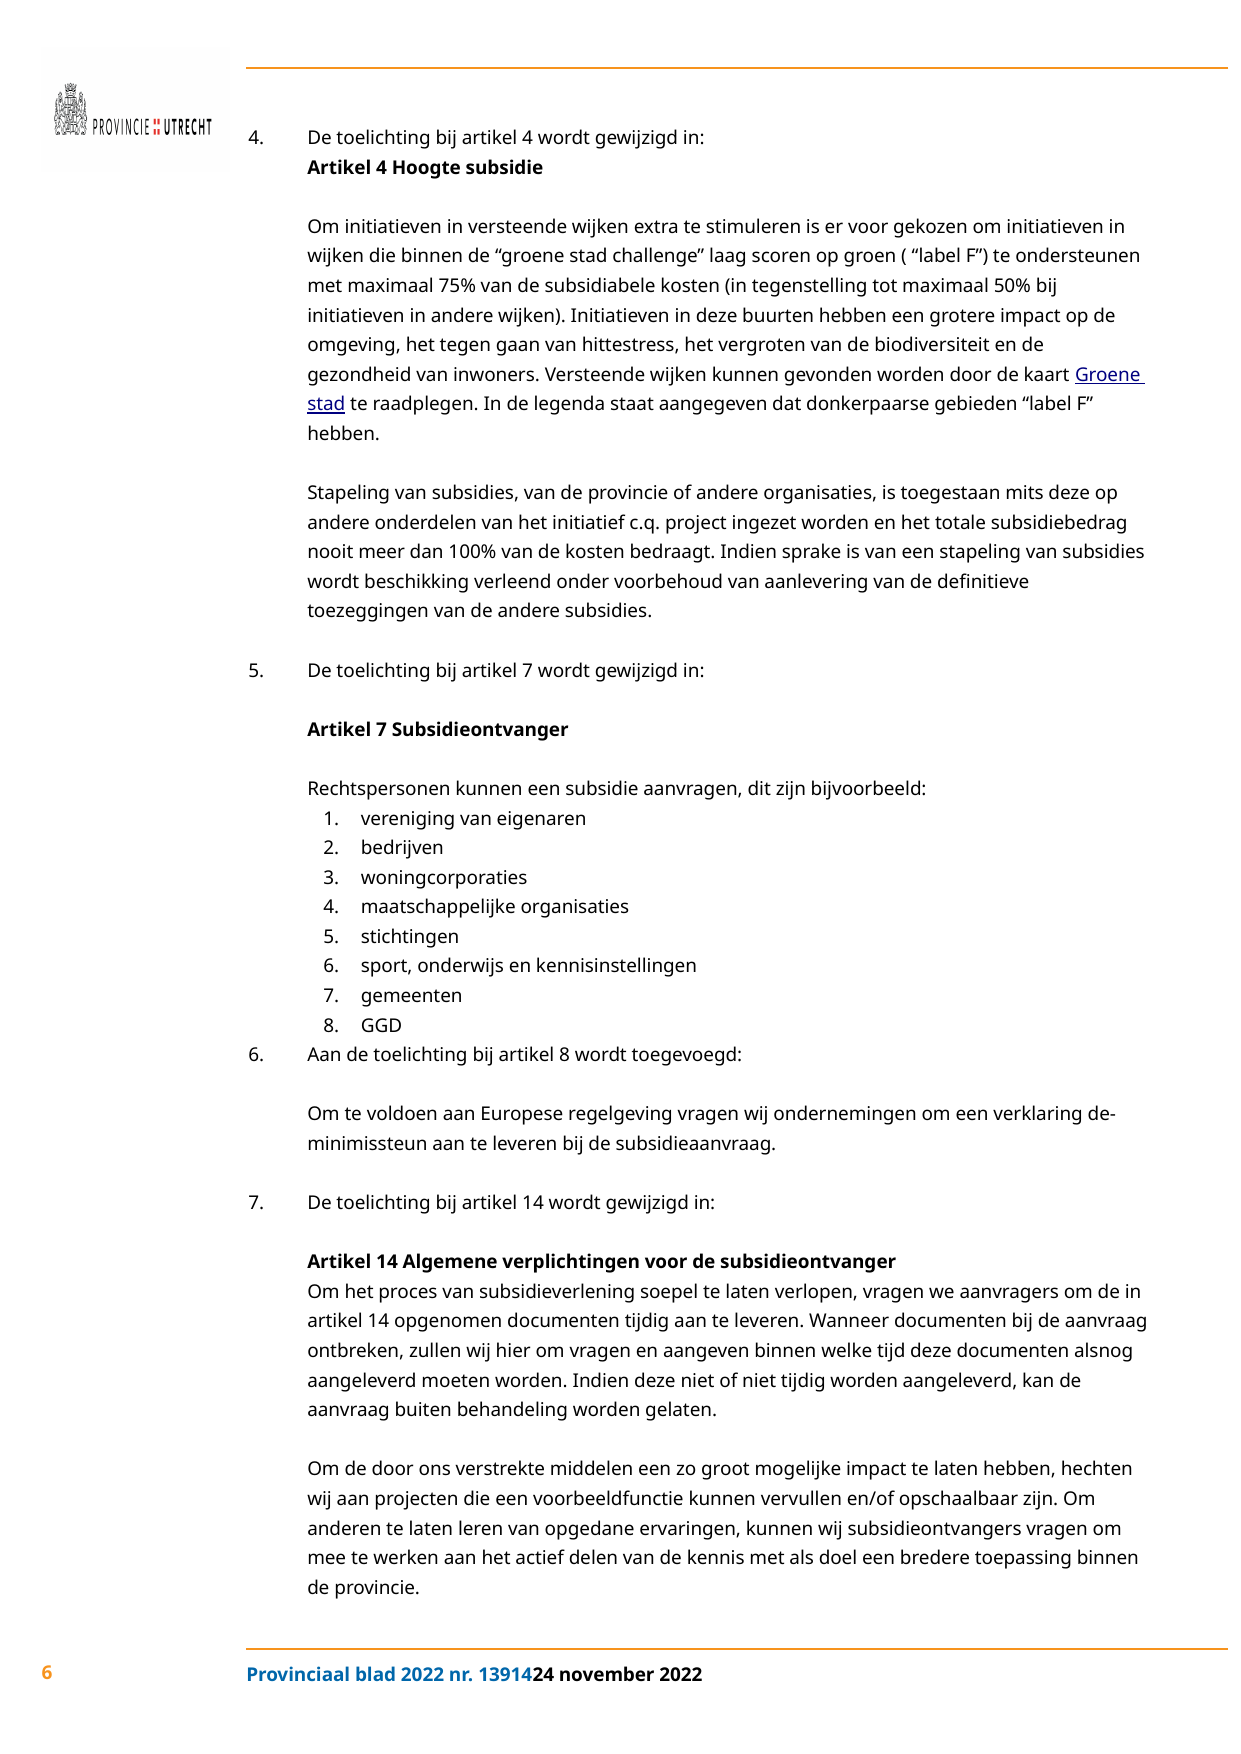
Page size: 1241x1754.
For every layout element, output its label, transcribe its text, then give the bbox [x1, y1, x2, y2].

list gemeenten [323, 982, 1152, 1008]
list GGD [323, 1012, 1152, 1038]
list Artikel 7 Subsidieontvanger [248, 716, 1152, 742]
list bedrijven [323, 834, 1152, 860]
list sport, onderwijs en kennisinstellingen [323, 953, 1152, 978]
list Aan de toelichting bij artikel 8 wordt toegevoegd: [248, 1041, 1152, 1067]
list Om het proces van subsidieverlening soepel te laten verlopen, vragen we aanvragers om de in artikel 14 opgenomen documenten tijdig aan te leveren. Wanneer documenten bij de aanvraag ontbreken, zullen wij hier om vragen en aangeven binnen welke tijd deze documenten alsnog aangeleverd moeten worden. Indien deze niet of niet tijdig worden aangeleverd, kan de aanvraag buiten behandeling worden gelaten. [248, 1278, 1152, 1422]
picture [41, 47, 231, 172]
list vereniging van eigenaren [323, 805, 1152, 831]
list Om de door ons verstrekte middelen een zo groot mogelijke impact te laten hebben, hechten wij aan projecten die een voorbeeldfunctie kunnen vervullen en/of opschaalbaar zijn. Om anderen te laten leren van opgedane ervaringen, kunnen wij subsidieontvangers vragen om mee te werken aan het actief delen van de kennis met als doel een bredere toepassing binnen de provincie. [248, 1456, 1152, 1600]
list stichtingen [323, 923, 1152, 949]
list woningcorporaties [323, 864, 1152, 890]
list De toelichting bij artikel 7 wordt gewijzigd in: [248, 657, 1152, 683]
list De toelichting bij artikel 4 wordt gewijzigd in: [248, 124, 1152, 150]
list Stapeling van subsidies, van de provincie of andere organisaties, is toegestaan mits deze op andere onderdelen van het initiatief c.q. project ingezet worden en het totale subsidiebedrag nooit meer dan 100% van de kosten bedraagt. Indien sprake is van een stapeling van subsidies wordt beschikking verleend onder voorbehoud van aanlevering van de definitieve toezeggingen van de andere subsidies. [248, 479, 1152, 623]
list maatschappelijke organisaties [323, 893, 1152, 919]
list De toelichting bij artikel 14 wordt gewijzigd in: [248, 1189, 1152, 1215]
list Artikel 14 Algemene verplichtingen voor de subsidieontvanger [248, 1248, 1152, 1274]
list Rechtspersonen kunnen een subsidie aanvragen, dit zijn bijvoorbeeld: [248, 775, 1152, 801]
list Om initiatieven in versteende wijken extra te stimuleren is er voor gekozen om initiatieven in wijken die binnen de “groene stad challenge” laag scoren op groen ( “label F”) te ondersteunen met maximaal 75% van de subsidiabele kosten (in tegenstelling tot maximaal 50% bij initiatieven in andere wijken). Initiatieven in deze buurten hebben een grotere impact op de omgeving, het tegen gaan van hittestress, het vergroten van de biodiversiteit en de gezondheid van inwoners. Versteende wijken kunnen gevonden worden door de kaart Groene stad te raadplegen. In de legenda staat aangegeven dat donkerpaarse gebieden “label F” hebben. [248, 213, 1152, 446]
list Artikel 4 Hoogte subsidie [248, 154, 1152, 180]
list Om te voldoen aan Europese regelgeving vragen wij ondernemingen om een verklaring de-minimissteun aan te leveren bij de subsidieaanvraag. [248, 1101, 1152, 1156]
